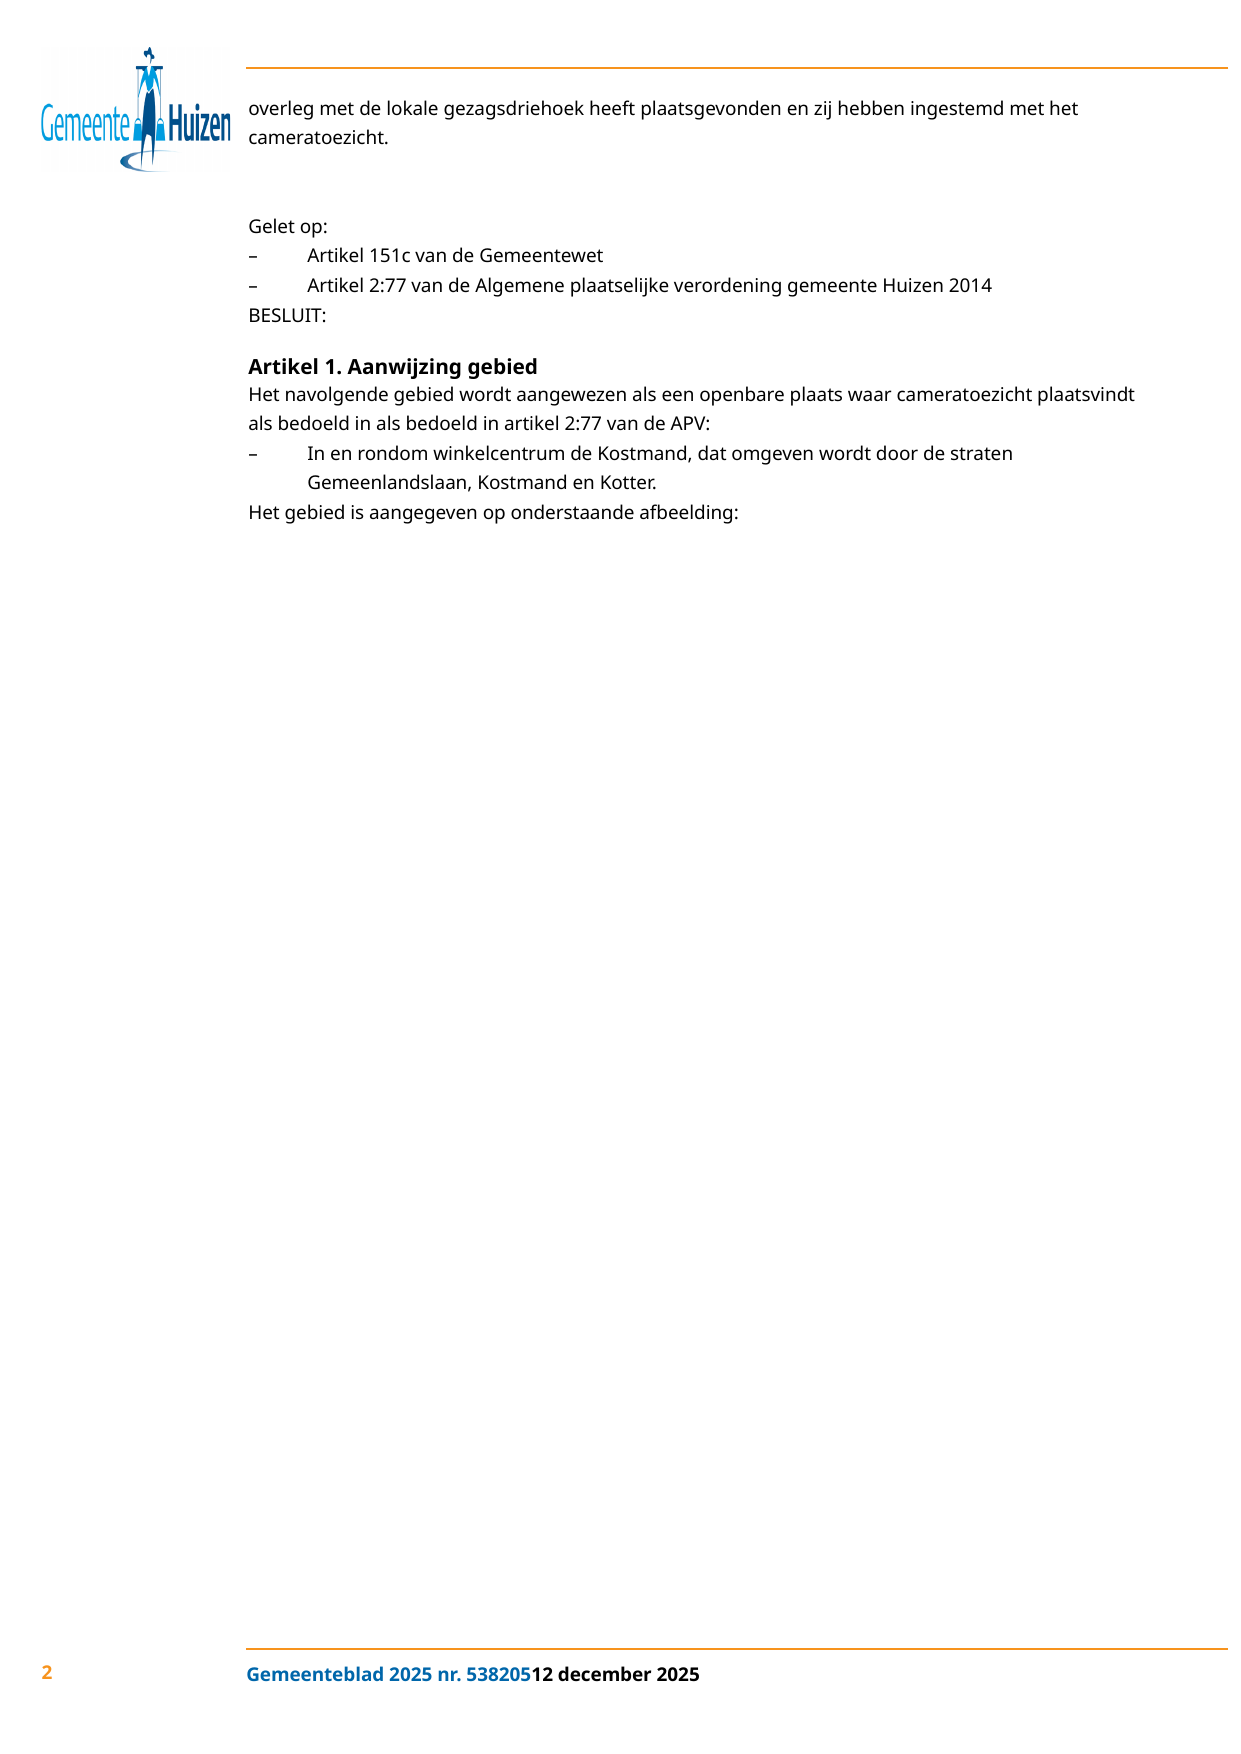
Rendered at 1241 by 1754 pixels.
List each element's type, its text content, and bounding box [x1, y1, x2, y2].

text Het navolgende gebied wordt aangewezen als een openbare plaats waar cameratoezicht plaatsvindt als bedoeld in als bedoeld in artikel 2:77 van de APV: [248, 381, 1152, 436]
text BESLUIT: [248, 302, 1152, 328]
list Artikel 2:77 van de Algemene plaatselijke verordening gemeente Huizen 2014 [248, 272, 1152, 298]
picture [41, 47, 231, 172]
text Het gebied is aangegeven op onderstaande afbeelding: [248, 499, 1152, 525]
text overleg met de lokale gezagsdriehoek heeft plaatsgevonden en zij hebben ingestemd met het cameratoezicht. [248, 95, 1152, 150]
text Artikel 1. Aanwijzing gebied [248, 352, 1152, 381]
list Artikel 151c van de Gemeentewet [248, 243, 1152, 268]
list In en rondom winkelcentrum de Kostmand, dat omgeven wordt door de straten Gemeenlandslaan, Kostmand en Kotter. [248, 440, 1152, 495]
text Gelet op: [248, 213, 1152, 239]
